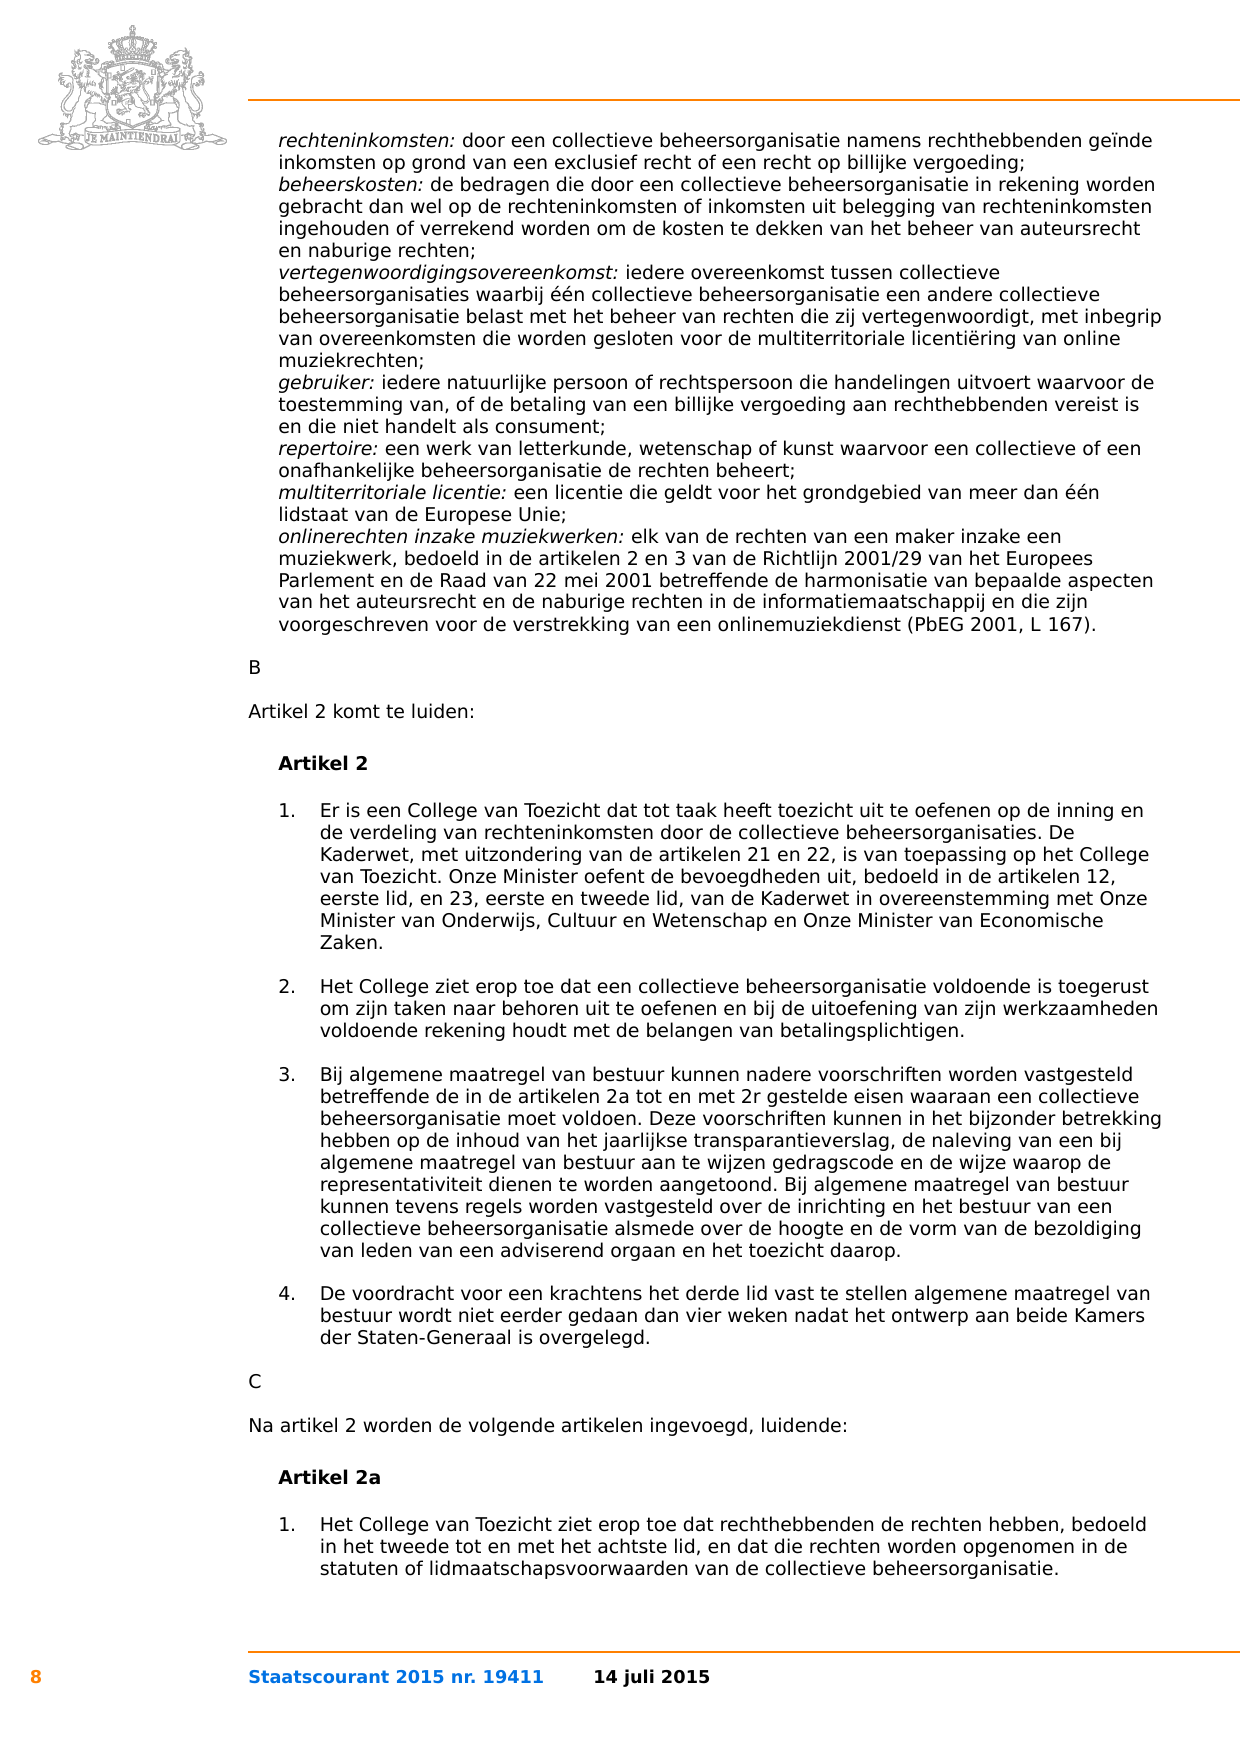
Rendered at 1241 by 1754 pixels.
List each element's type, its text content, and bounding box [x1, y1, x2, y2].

subtitle Artikel 2 [278, 753, 1163, 775]
text beheerskosten: de bedragen die door een collectieve beheersorganisatie in rekening worden gebracht dan wel op de rechteninkomsten of inkomsten uit belegging van rechteninkomsten ingehouden of verrekend worden om de kosten te dekken van het beheer van auteursrecht en naburige rechten; [278, 174, 1163, 262]
text rechteninkomsten: door een collectieve beheersorganisatie namens rechthebbenden geïnde inkomsten op grond van een exclusief recht of een recht op billijke vergoeding; [278, 130, 1163, 174]
text multiterritoriale licentie: een licentie die geldt voor het grondgebied van meer dan één lidstaat van de Europese Unie; [278, 482, 1163, 526]
text 3. Bij algemene maatregel van bestuur kunnen nadere voorschriften worden vastgesteld betreffende de in de artikelen 2a tot en met 2r gestelde eisen waaraan een collectieve beheersorganisatie moet voldoen. Deze voorschriften kunnen in het bijzonder betrekking hebben op de inhoud van het jaarlijkse transparantieverslag, de naleving van een bij algemene maatregel van bestuur aan te wijzen gedragscode en de wijze waarop de representativiteit dienen te worden aangetoond. Bij algemene maatregel van bestuur kunnen tevens regels worden vastgesteld over de inrichting en het bestuur van een collectieve beheersorganisatie alsmede over de hoogte en de vorm van de bezoldiging van leden van een adviserend orgaan en het toezicht daarop. [278, 1064, 1163, 1261]
picture [38, 25, 227, 150]
text vertegenwoordigingsovereenkomst: iedere overeenkomst tussen collectieve beheersorganisaties waarbij één collectieve beheersorganisatie een andere collectieve beheersorganisatie belast met het beheer van rechten die zij vertegenwoordigt, met inbegrip van overeenkomsten die worden gesloten voor de multiterritoriale licentiëring van online muziekrechten; [278, 262, 1163, 372]
text 1. Het College van Toezicht ziet erop toe dat rechthebbenden de rechten hebben, bedoeld in het tweede tot en met het achtste lid, en dat die rechten worden opgenomen in de statuten of lidmaatschapsvoorwaarden van de collectieve beheersorganisatie. [278, 1514, 1163, 1580]
subtitle Artikel 2a [278, 1467, 1163, 1489]
text 1. Er is een College van Toezicht dat tot taak heeft toezicht uit te oefenen op de inning en de verdeling van rechteninkomsten door de collectieve beheersorganisaties. De Kaderwet, met uitzondering van de artikelen 21 en 22, is van toepassing op het College van Toezicht. Onze Minister oefent de bevoegdheden uit, bedoeld in de artikelen 12, eerste lid, en 23, eerste en tweede lid, van de Kaderwet in overeenstemming met Onze Minister van Onderwijs, Cultuur en Wetenschap en Onze Minister van Economische Zaken. [278, 800, 1163, 954]
text B [248, 657, 1163, 679]
text gebruiker: iedere natuurlijke persoon of rechtspersoon die handelingen uitvoert waarvoor de toestemming van, of de betaling van een billijke vergoeding aan rechthebbenden vereist is en die niet handelt als consument; [278, 372, 1163, 438]
text 2. Het College ziet erop toe dat een collectieve beheersorganisatie voldoende is toegerust om zijn taken naar behoren uit te oefenen en bij de uitoefening van zijn werkzaamheden voldoende rekening houdt met de belangen van betalingsplichtigen. [278, 976, 1163, 1042]
text Na artikel 2 worden de volgende artikelen ingevoegd, luidende: [248, 1415, 1163, 1437]
text C [248, 1371, 1163, 1393]
text repertoire: een werk van letterkunde, wetenschap of kunst waarvoor een collectieve of een onafhankelijke beheersorganisatie de rechten beheert; [278, 438, 1163, 482]
text 4. De voordracht voor een krachtens het derde lid vast te stellen algemene maatregel van bestuur wordt niet eerder gedaan dan vier weken nadat het ontwerp aan beide Kamers der Staten-Generaal is overgelegd. [278, 1283, 1163, 1349]
text onlinerechten inzake muziekwerken: elk van de rechten van een maker inzake een muziekwerk, bedoeld in de artikelen 2 en 3 van de Richtlijn 2001/29 van het Europees Parlement en de Raad van 22 mei 2001 betreffende de harmonisatie van bepaalde aspecten van het auteursrecht en de naburige rechten in de informatiemaatschappĳ en die zijn voorgeschreven voor de verstrekking van een onlinemuziekdienst (PbEG 2001, L 167). [278, 526, 1163, 635]
text Artikel 2 komt te luiden: [248, 701, 1163, 723]
